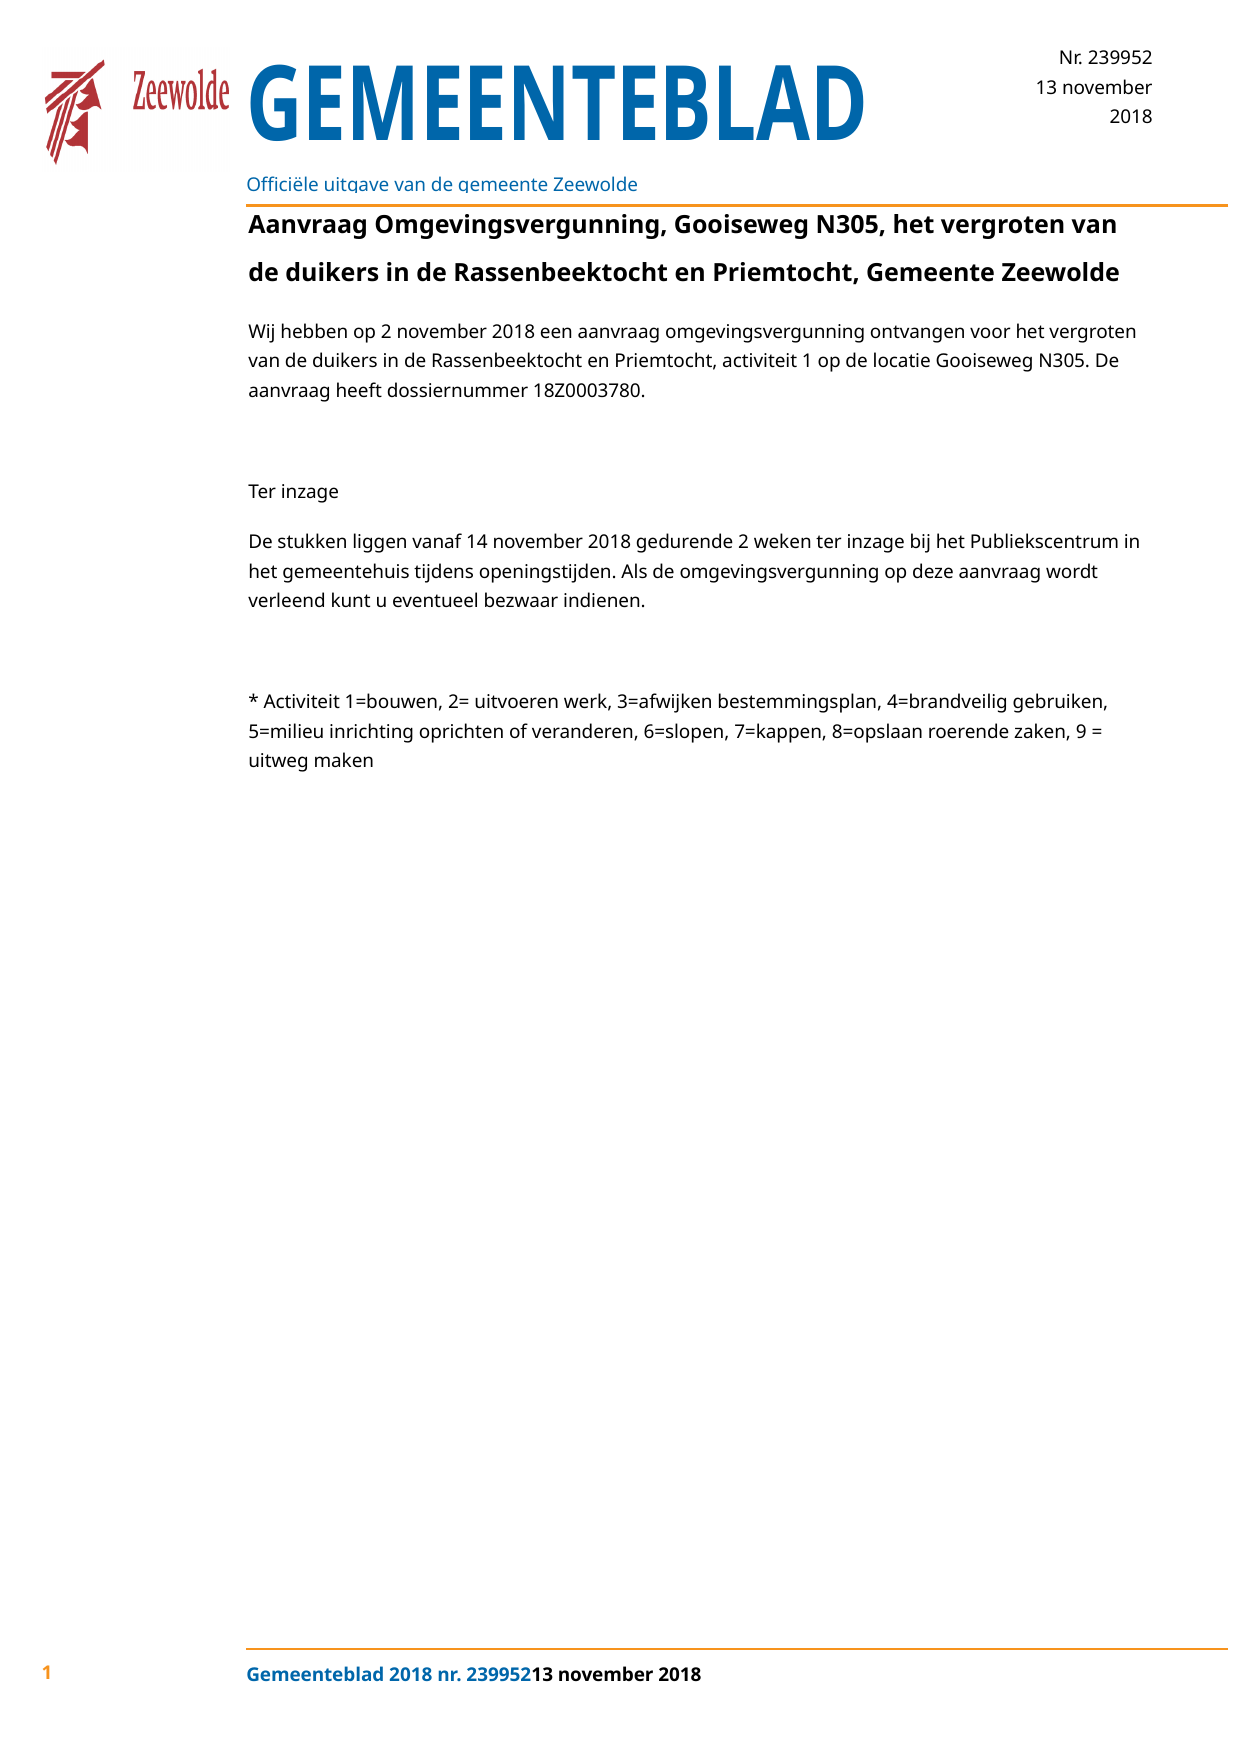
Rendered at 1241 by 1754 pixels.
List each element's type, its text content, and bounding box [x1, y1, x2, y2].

text Ter inzage [248, 478, 1152, 504]
picture [41, 47, 231, 172]
text De stukken liggen vanaf 14 november 2018 gedurende 2 weken ter inzage bij het Publiekscentrum in het gemeentehuis tijdens openingstijden. Als de omgevingsvergunning op deze aanvraag wordt verleend kunt u eventueel bezwaar indienen. [248, 528, 1152, 613]
text Aanvraag Omgevingsvergunning, Gooiseweg N305, het vergroten van de duikers in de Rassenbeektocht en Priemtocht, Gemeente Zeewolde [248, 207, 1152, 288]
text * Activiteit 1=bouwen, 2= uitvoeren werk, 3=afwijken bestemmingsplan, 4=brandveilig gebruiken, 5=milieu inrichting oprichten of veranderen, 6=slopen, 7=kappen, 8=opslaan roerende zaken, 9 = uitweg maken [248, 688, 1152, 773]
text Wij hebben op 2 november 2018 een aanvraag omgevingsvergunning ontvangen voor het vergroten van de duikers in de Rassenbeektocht en Priemtocht, activiteit 1 op de locatie Gooiseweg N305. De aanvraag heeft dossiernummer 18Z0003780. [248, 318, 1152, 403]
